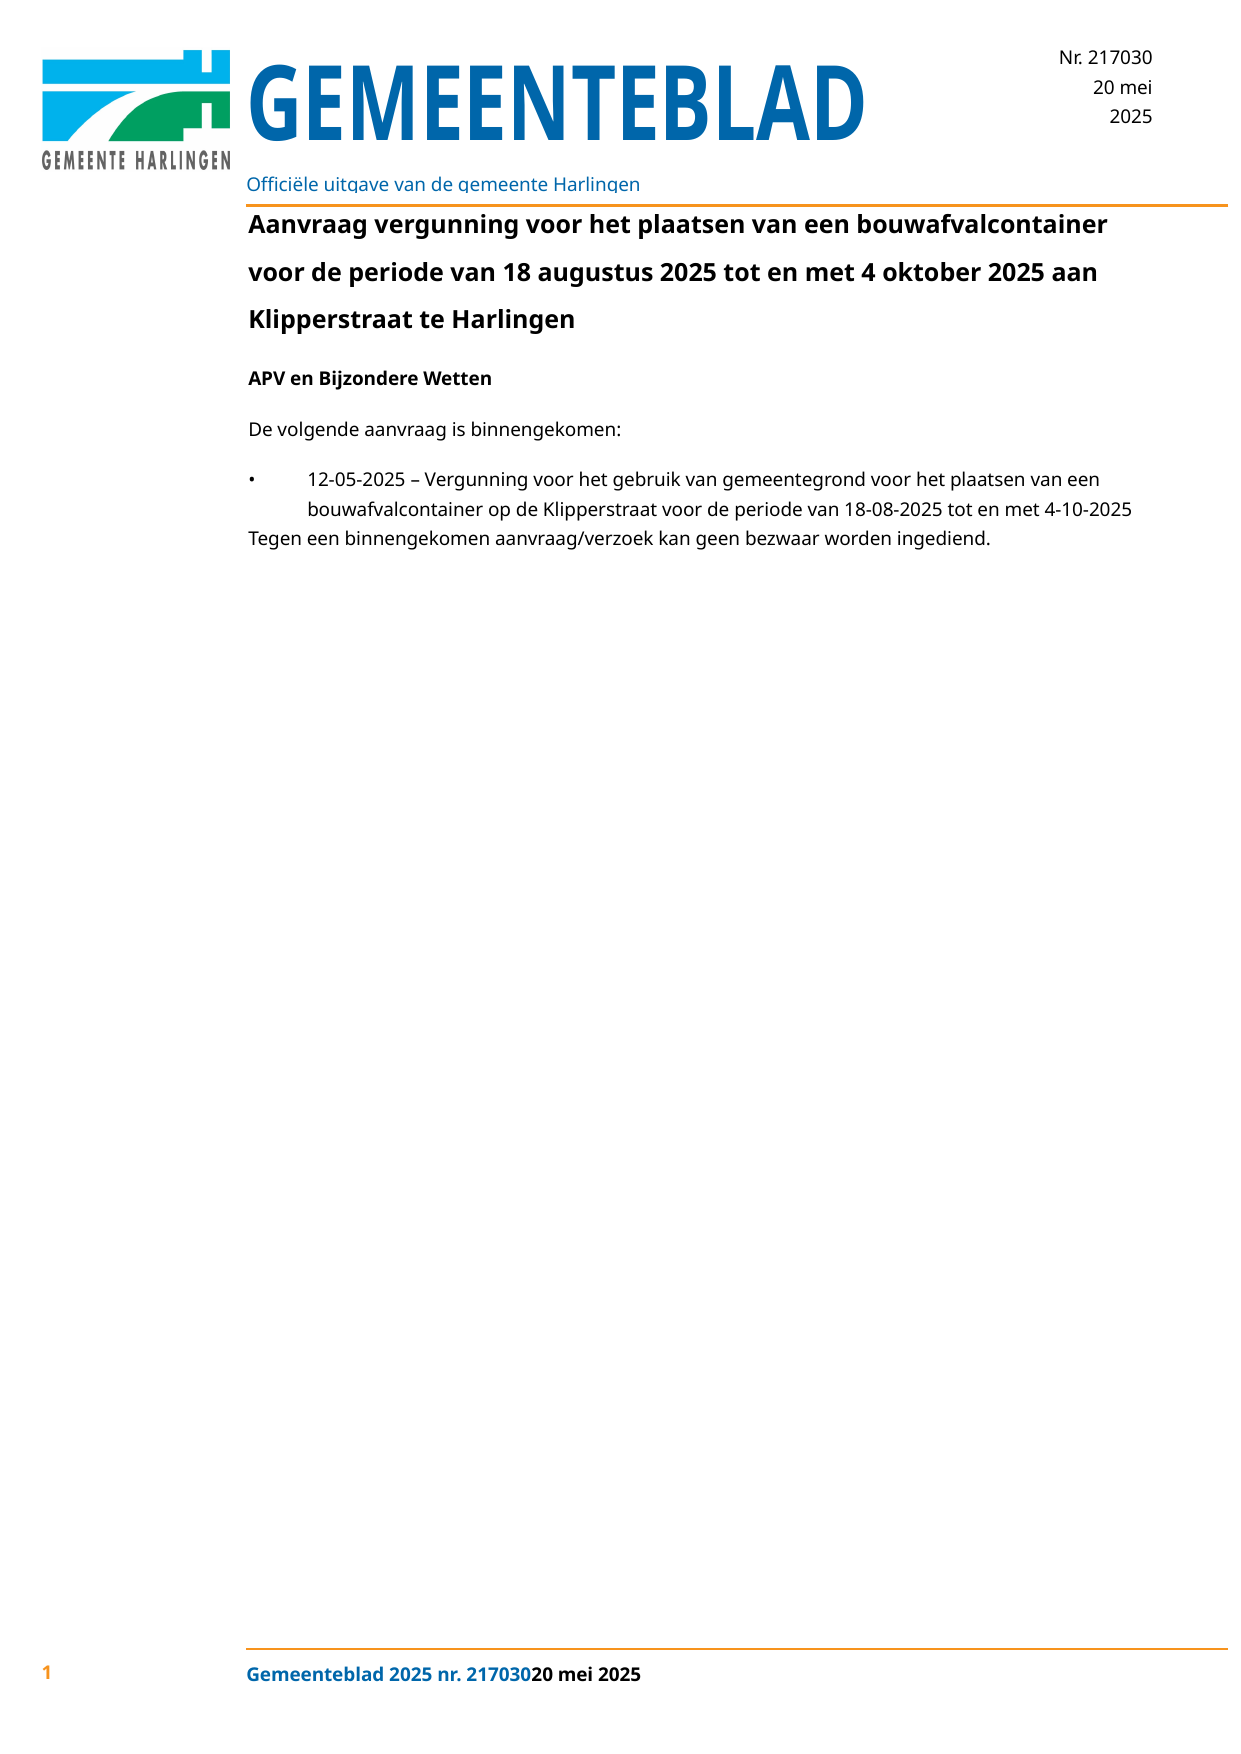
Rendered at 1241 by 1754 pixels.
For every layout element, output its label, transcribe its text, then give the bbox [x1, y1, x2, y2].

text Tegen een binnengekomen aanvraag/verzoek kan geen bezwaar worden ingediend. [248, 526, 1152, 551]
text APV en Bijzondere Wetten [248, 366, 1152, 391]
picture [41, 47, 231, 172]
list 12-05-2025 – Vergunning voor het gebruik van gemeentegrond voor het plaatsen van een bouwafvalcontainer op de Klipperstraat voor de periode van 18-08-2025 tot en met 4-10-2025 [248, 466, 1152, 522]
text Aanvraag vergunning voor het plaatsen van een bouwafvalcontainer voor de periode van 18 augustus 2025 tot en met 4 oktober 2025 aan Klipperstraat te Harlingen [248, 207, 1152, 336]
text De volgende aanvraag is binnengekomen: [248, 416, 1152, 442]
